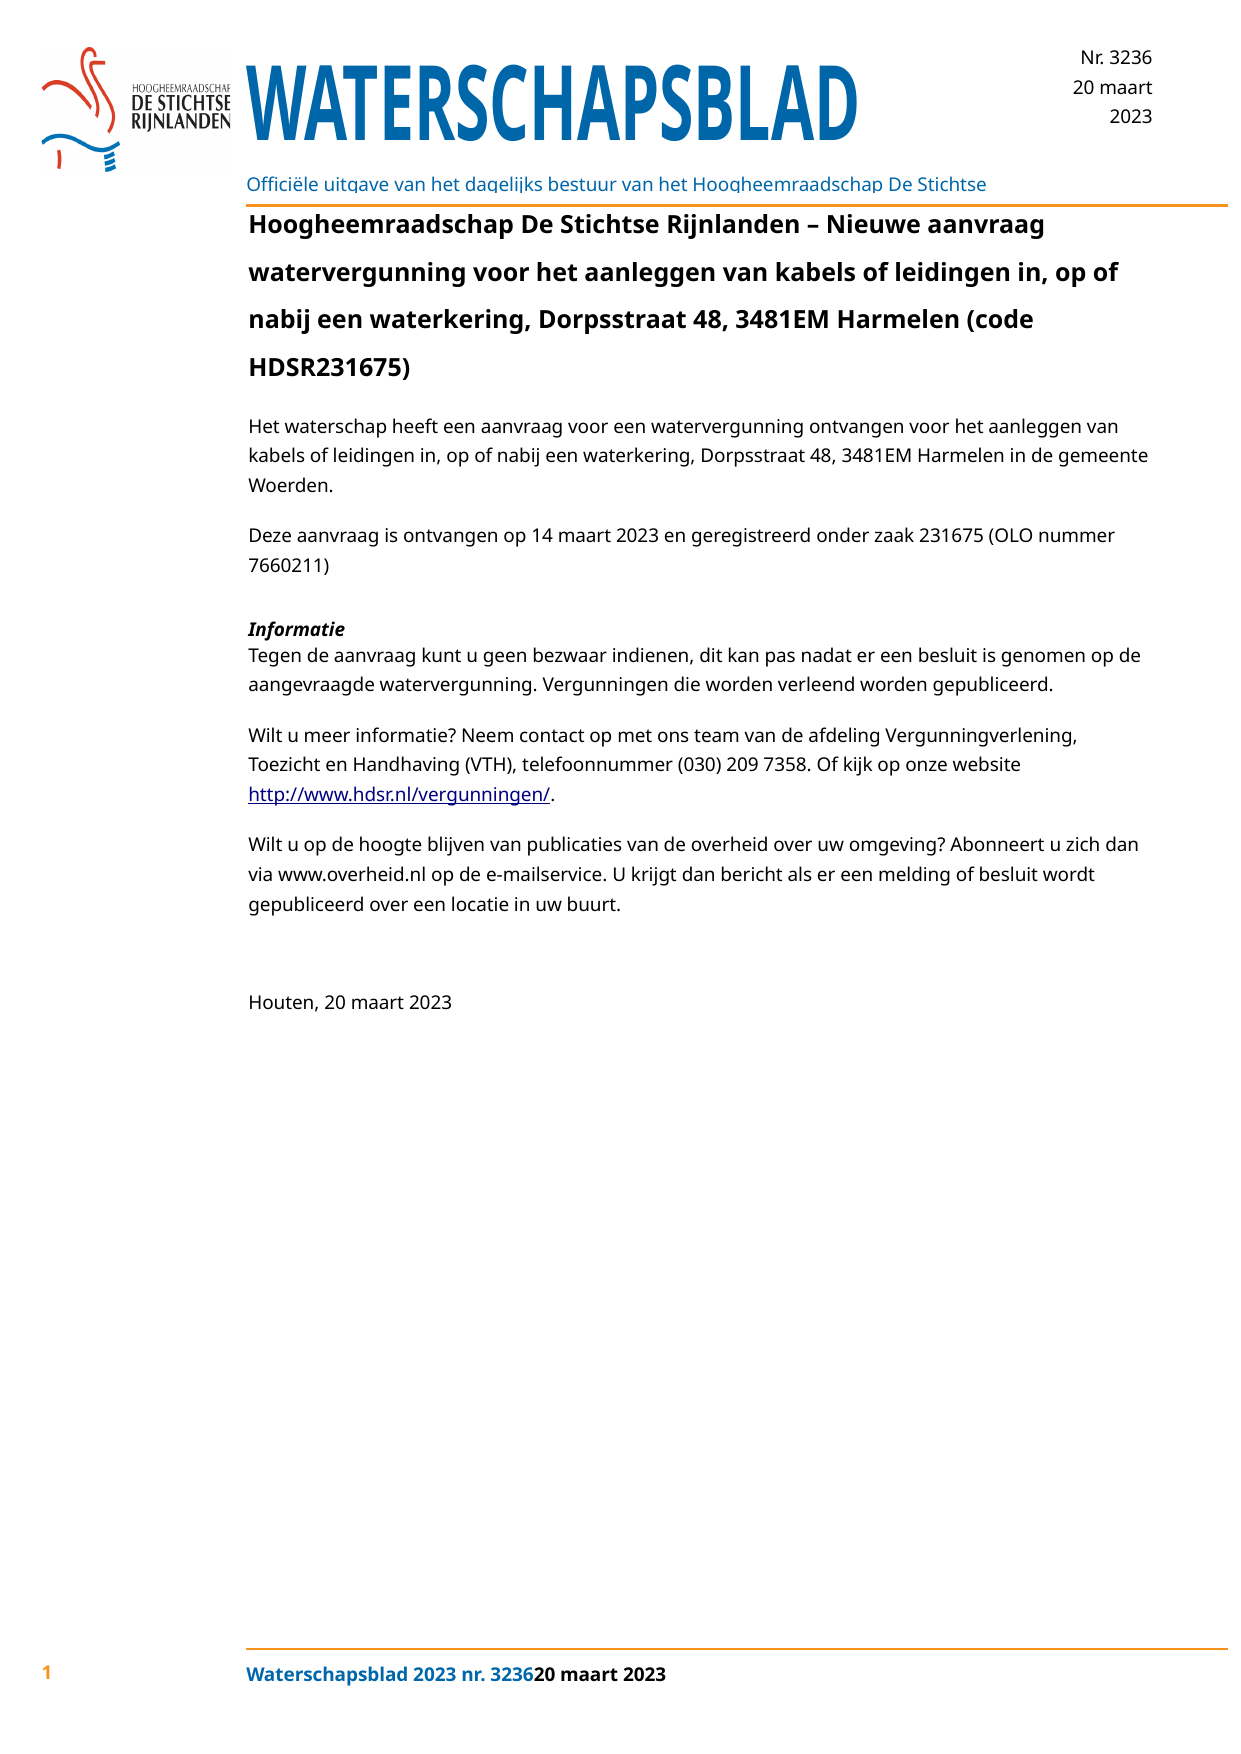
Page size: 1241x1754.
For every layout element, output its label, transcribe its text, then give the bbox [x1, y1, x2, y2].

text Houten, 20 maart 2023 [248, 989, 1152, 1015]
text Informatie [248, 616, 1152, 642]
text Hoogheemraadschap De Stichtse Rijnlanden – Nieuwe aanvraag watervergunning voor het aanleggen van kabels of leidingen in, op of nabij een waterkering, Dorpsstraat 48, 3481EM Harmelen (code HDSR231675) [248, 207, 1152, 384]
text Tegen de aanvraag kunt u geen bezwaar indienen, dit kan pas nadat er een besluit is genomen op de aangevraagde watervergunning. Vergunningen die worden verleend worden gepubliceerd. [248, 642, 1152, 697]
text Wilt u meer informatie? Neem contact op met ons team van de afdeling Vergunningverlening, Toezicht en Handhaving (VTH), telefoonnummer (030) 209 7358. Of kijk op onze website http://www.hdsr.nl/vergunningen/. [248, 722, 1152, 807]
text Wilt u op de hoogte blijven van publicaties van de overheid over uw omgeving? Abonneert u zich dan via www.overheid.nl op de e-mailservice. U krijgt dan bericht als er een melding of besluit wordt gepubliceerd over een locatie in uw buurt. [248, 832, 1152, 916]
picture [41, 47, 231, 172]
text Het waterschap heeft een aanvraag voor een watervergunning ontvangen voor het aanleggen van kabels of leidingen in, op of nabij een waterkering, Dorpsstraat 48, 3481EM Harmelen in de gemeente Woerden. [248, 413, 1152, 498]
text Deze aanvraag is ontvangen op 14 maart 2023 en geregistreerd onder zaak 231675 (OLO nummer 7660211) [248, 523, 1152, 578]
